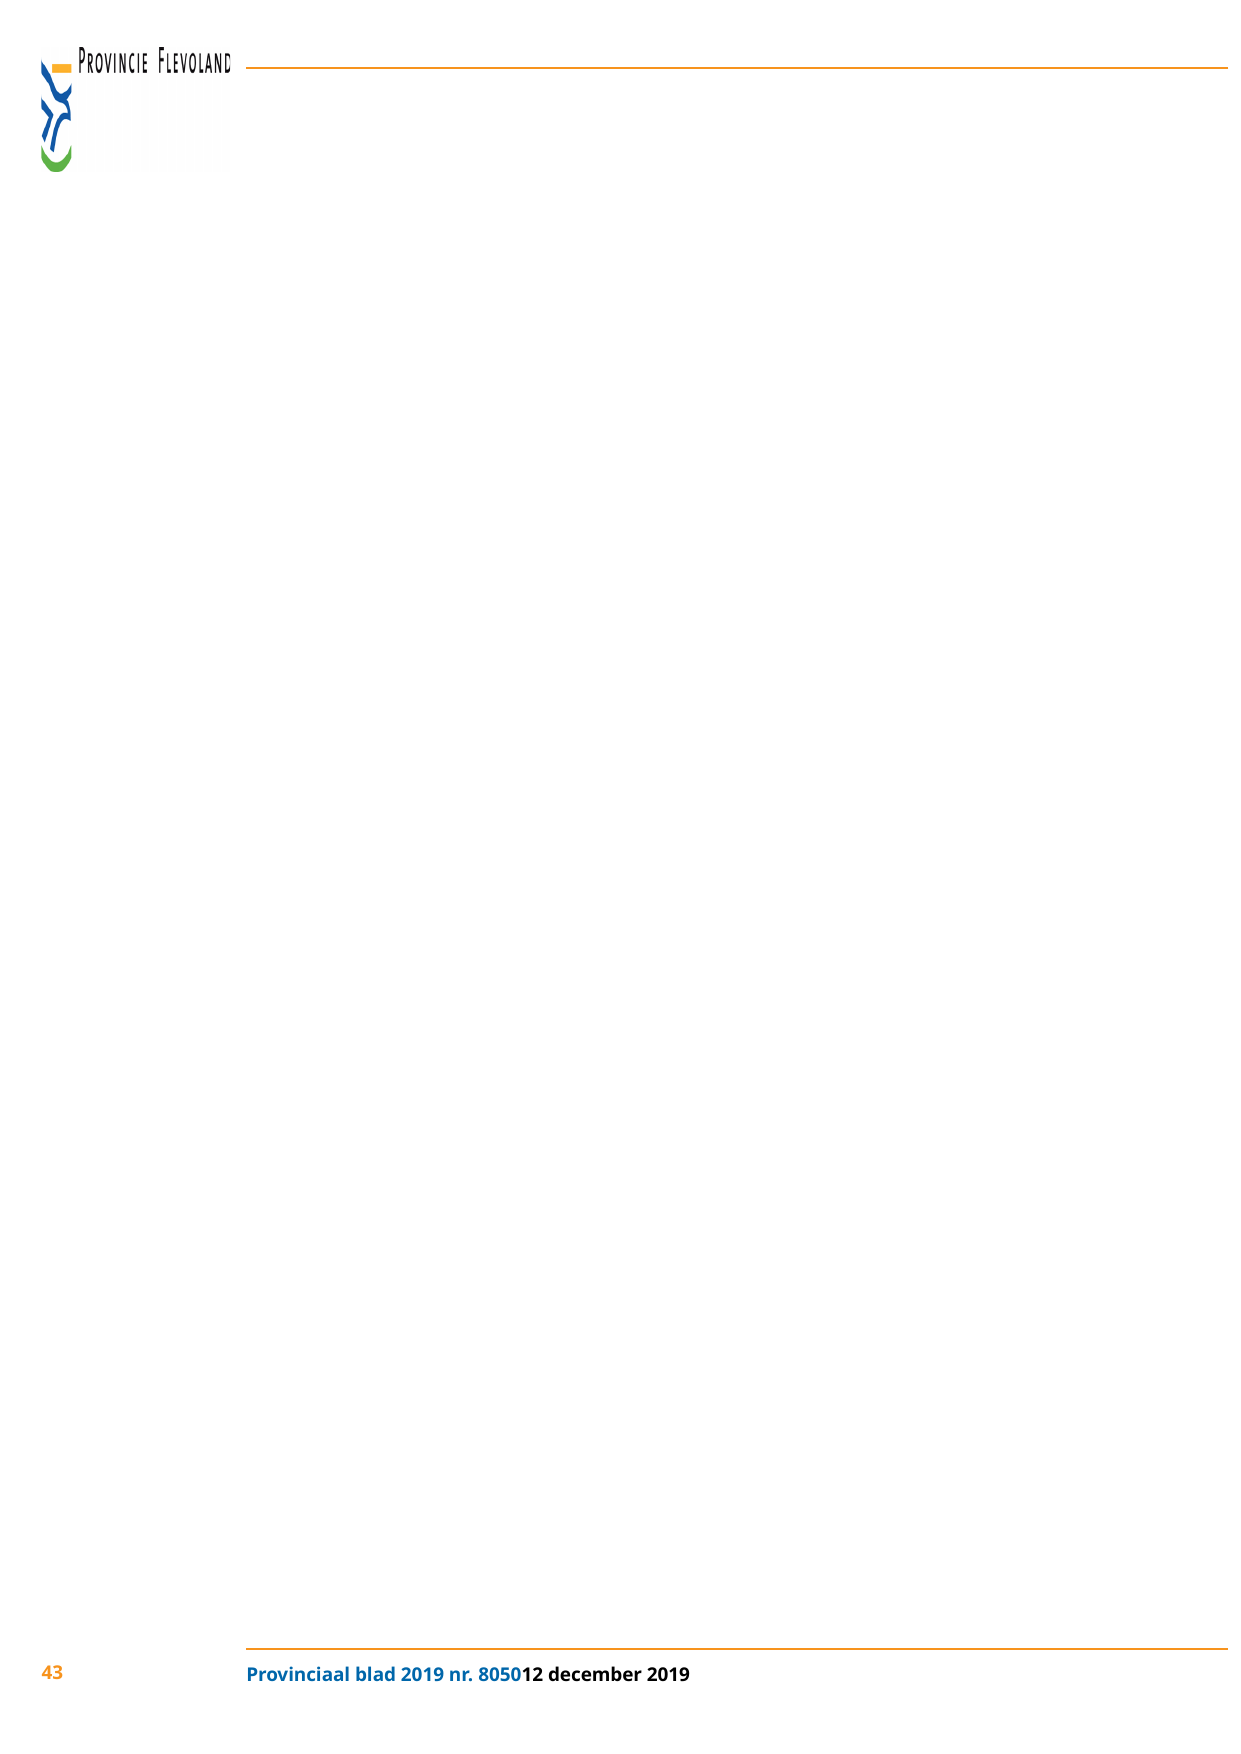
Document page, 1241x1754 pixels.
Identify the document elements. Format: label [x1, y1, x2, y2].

picture [41, 47, 231, 172]
